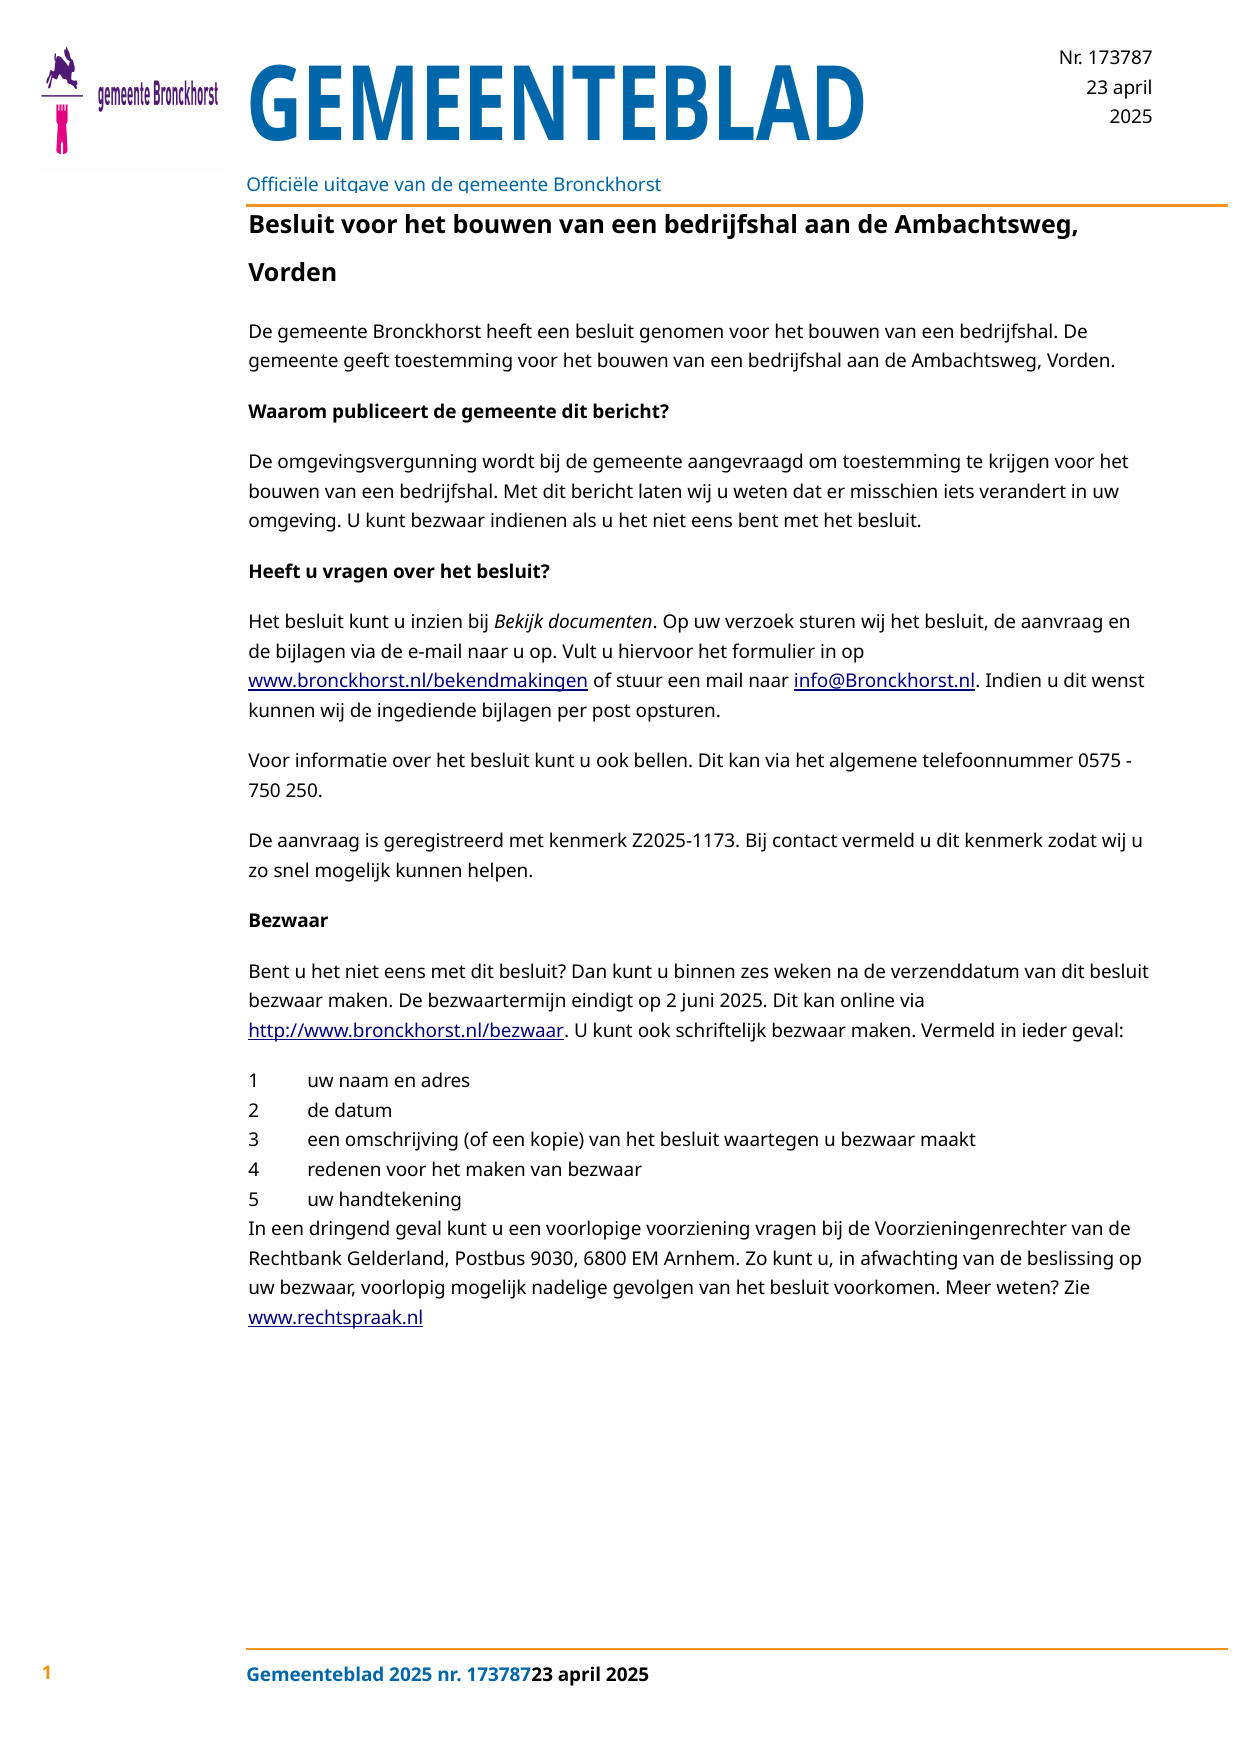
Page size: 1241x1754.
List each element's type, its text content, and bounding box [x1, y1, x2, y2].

text De gemeente Bronckhorst heeft een besluit genomen voor het bouwen van een bedrijfshal. De gemeente geeft toestemming voor het bouwen van een bedrijfshal aan de Ambachtsweg, Vorden. [248, 318, 1152, 373]
list een omschrijving (of een kopie) van het besluit waartegen u bezwaar maakt [248, 1127, 1152, 1152]
text Voor informatie over het besluit kunt u ook bellen. Dit kan via het algemene telefoonnummer 0575 - 750 250. [248, 747, 1152, 803]
text Bezwaar [248, 907, 1152, 933]
text Het besluit kunt u inzien bij Bekijk documenten. Op uw verzoek sturen wij het besluit, de aanvraag en de bijlagen via de e-mail naar u op. Vult u hiervoor het formulier in op www.bronckhorst.nl/bekendmakingen of stuur een mail naar info@Bronckhorst.nl. Indien u dit wenst kunnen wij de ingediende bijlagen per post opsturen. [248, 608, 1152, 723]
list redenen voor het maken van bezwaar [248, 1156, 1152, 1182]
text In een dringend geval kunt u een voorlopige voorziening vragen bij de Voorzieningenrechter van de Rechtbank Gelderland, Postbus 9030, 6800 EM Arnhem. Zo kunt u, in afwachting van de beslissing op uw bezwaar, voorlopig mogelijk nadelige gevolgen van het besluit voorkomen. Meer weten? Zie www.rechtspraak.nl [248, 1215, 1152, 1330]
text De omgevingsvergunning wordt bij de gemeente aangevraagd om toestemming te krijgen voor het bouwen van een bedrijfshal. Met dit bericht laten wij u weten dat er misschien iets verandert in uw omgeving. U kunt bezwaar indienen als u het niet eens bent met het besluit. [248, 448, 1152, 533]
text Bent u het niet eens met dit besluit? Dan kunt u binnen zes weken na de verzenddatum van dit besluit bezwaar maken. De bezwaartermijn eindigt op 2 juni 2025. Dit kan online via http://www.bronckhorst.nl/bezwaar. U kunt ook schriftelijk bezwaar maken. Vermeld in ieder geval: [248, 958, 1152, 1043]
text Waarom publiceert de gemeente dit bericht? [248, 398, 1152, 424]
picture [41, 47, 231, 172]
list de datum [248, 1097, 1152, 1123]
text De aanvraag is geregistreerd met kenmerk Z2025-1173. Bij contact vermeld u dit kenmerk zodat wij u zo snel mogelijk kunnen helpen. [248, 827, 1152, 883]
list uw naam en adres [248, 1067, 1152, 1093]
text Heeft u vragen over het besluit? [248, 558, 1152, 584]
text Besluit voor het bouwen van een bedrijfshal aan de Ambachtsweg, Vorden [248, 207, 1152, 288]
list uw handtekening [248, 1186, 1152, 1212]
